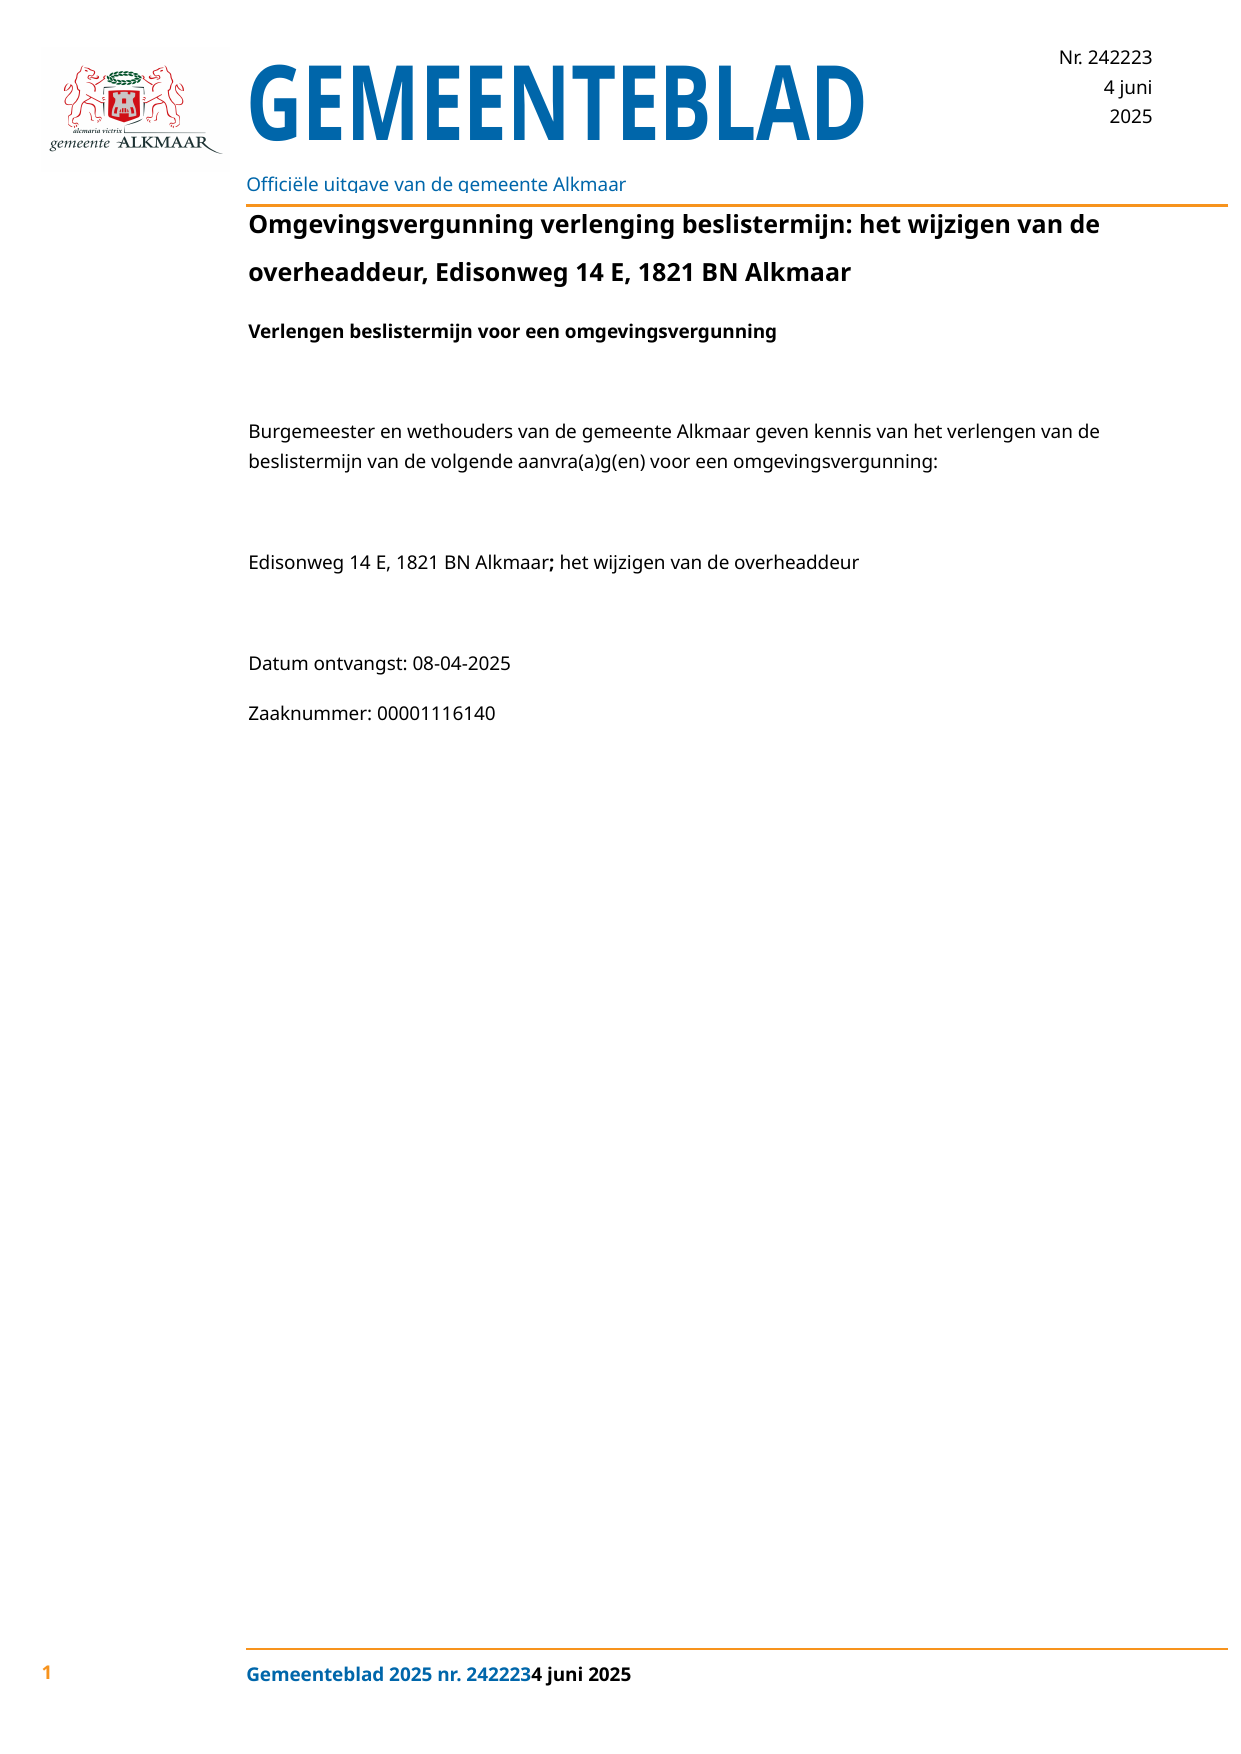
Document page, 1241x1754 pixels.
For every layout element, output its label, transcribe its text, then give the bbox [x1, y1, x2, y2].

text Datum ontvangst: 08-04-2025 [248, 650, 1152, 676]
text Zaaknummer: 00001116140 [248, 700, 1152, 726]
text Edisonweg 14 E, 1821 BN Alkmaar; het wijzigen van de overheaddeur [248, 549, 1152, 575]
text Omgevingsvergunning verlenging beslistermijn: het wijzigen van de overheaddeur, Edisonweg 14 E, 1821 BN Alkmaar [248, 207, 1152, 288]
picture [41, 47, 231, 172]
text Verlengen beslistermijn voor een omgevingsvergunning [248, 318, 1152, 344]
text Burgemeester en wethouders van de gemeente Alkmaar geven kennis van het verlengen van de beslistermijn van de volgende aanvra(a)g(en) voor een omgevingsvergunning: [248, 419, 1152, 474]
